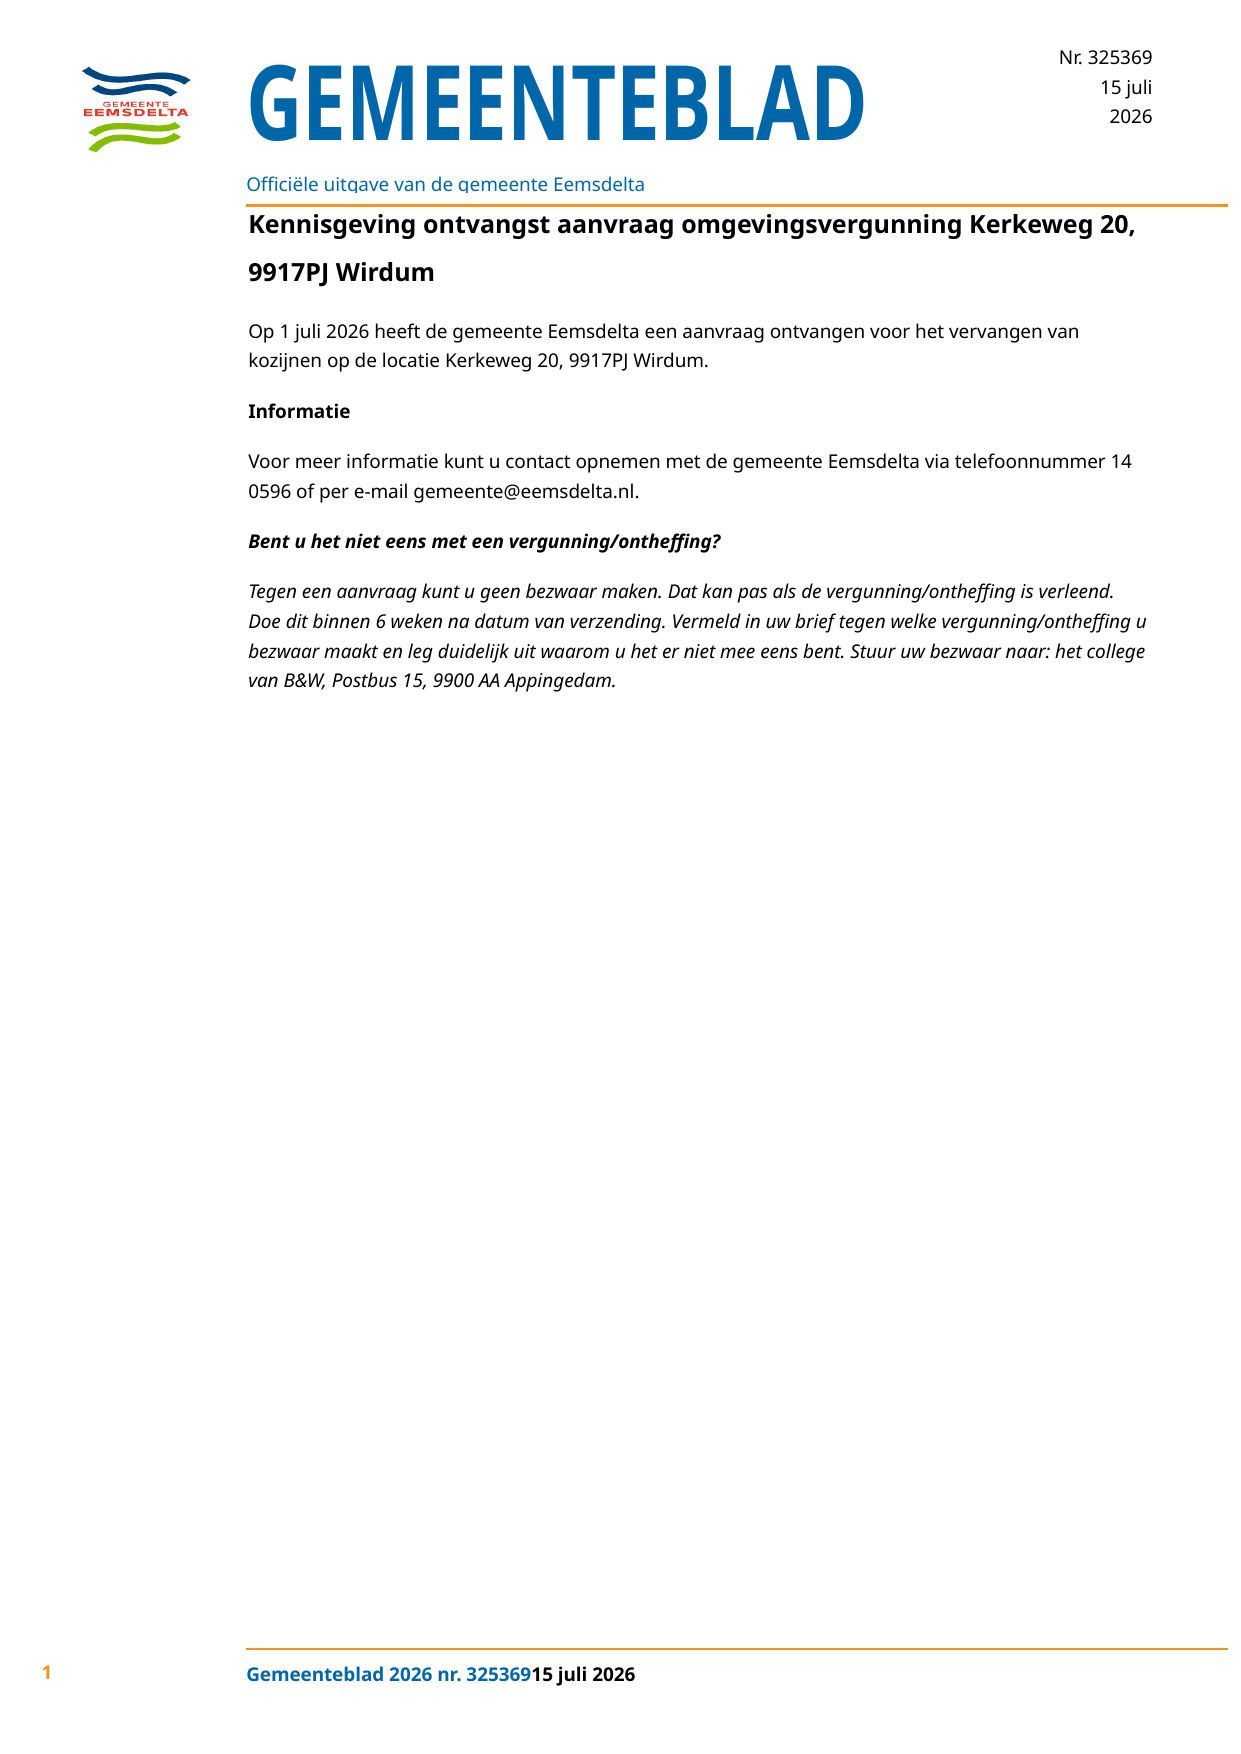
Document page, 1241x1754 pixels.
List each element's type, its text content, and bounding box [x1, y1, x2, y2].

text Bent u het niet eens met een vergunning/ontheffing? [248, 528, 1152, 554]
text Kennisgeving ontvangst aanvraag omgevingsvergunning Kerkeweg 20, 9917PJ Wirdum [248, 207, 1152, 288]
text Voor meer informatie kunt u contact opnemen met de gemeente Eemsdelta via telefoonnummer 14 0596 of per e-mail gemeente@eemsdelta.nl. [248, 448, 1152, 504]
text Informatie [248, 398, 1152, 424]
picture [41, 47, 231, 172]
text Tegen een aanvraag kunt u geen bezwaar maken. Dat kan pas als de vergunning/ontheffing is verleend. Doe dit binnen 6 weken na datum van verzending. Vermeld in uw brief tegen welke vergunning/ontheffing u bezwaar maakt en leg duidelijk uit waarom u het er niet mee eens bent. Stuur uw bezwaar naar: het college van B&W, Postbus 15, 9900 AA Appingedam. [248, 579, 1152, 693]
text Op 1 juli 2026 heeft de gemeente Eemsdelta een aanvraag ontvangen voor het vervangen van kozijnen op de locatie Kerkeweg 20, 9917PJ Wirdum. [248, 318, 1152, 373]
